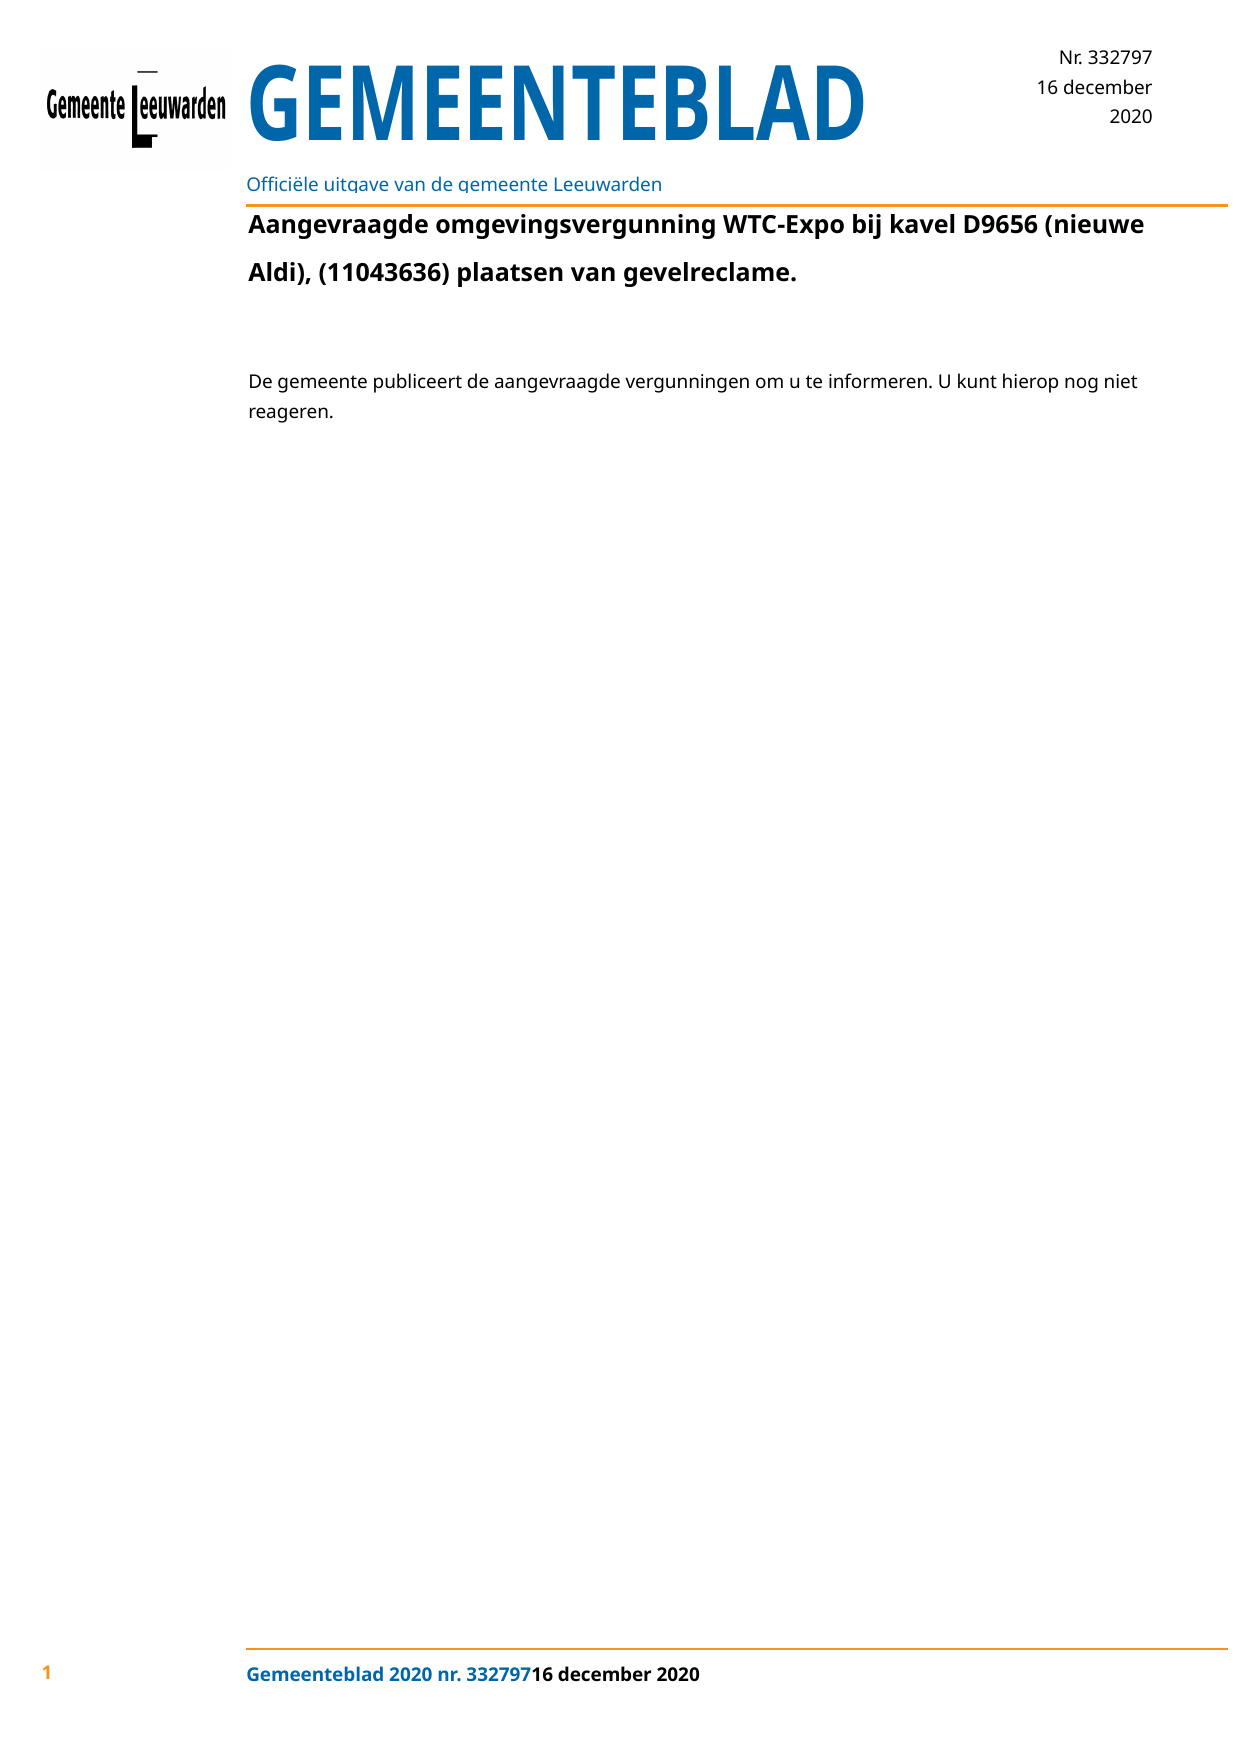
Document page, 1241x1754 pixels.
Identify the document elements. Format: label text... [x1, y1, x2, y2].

text De gemeente publiceert de aangevraagde vergunningen om u te informeren. U kunt hierop nog niet reageren. [248, 368, 1152, 424]
text Aangevraagde omgevingsvergunning WTC-Expo bij kavel D9656 (nieuwe Aldi), (11043636) plaatsen van gevelreclame. [248, 207, 1152, 288]
picture [41, 47, 231, 172]
